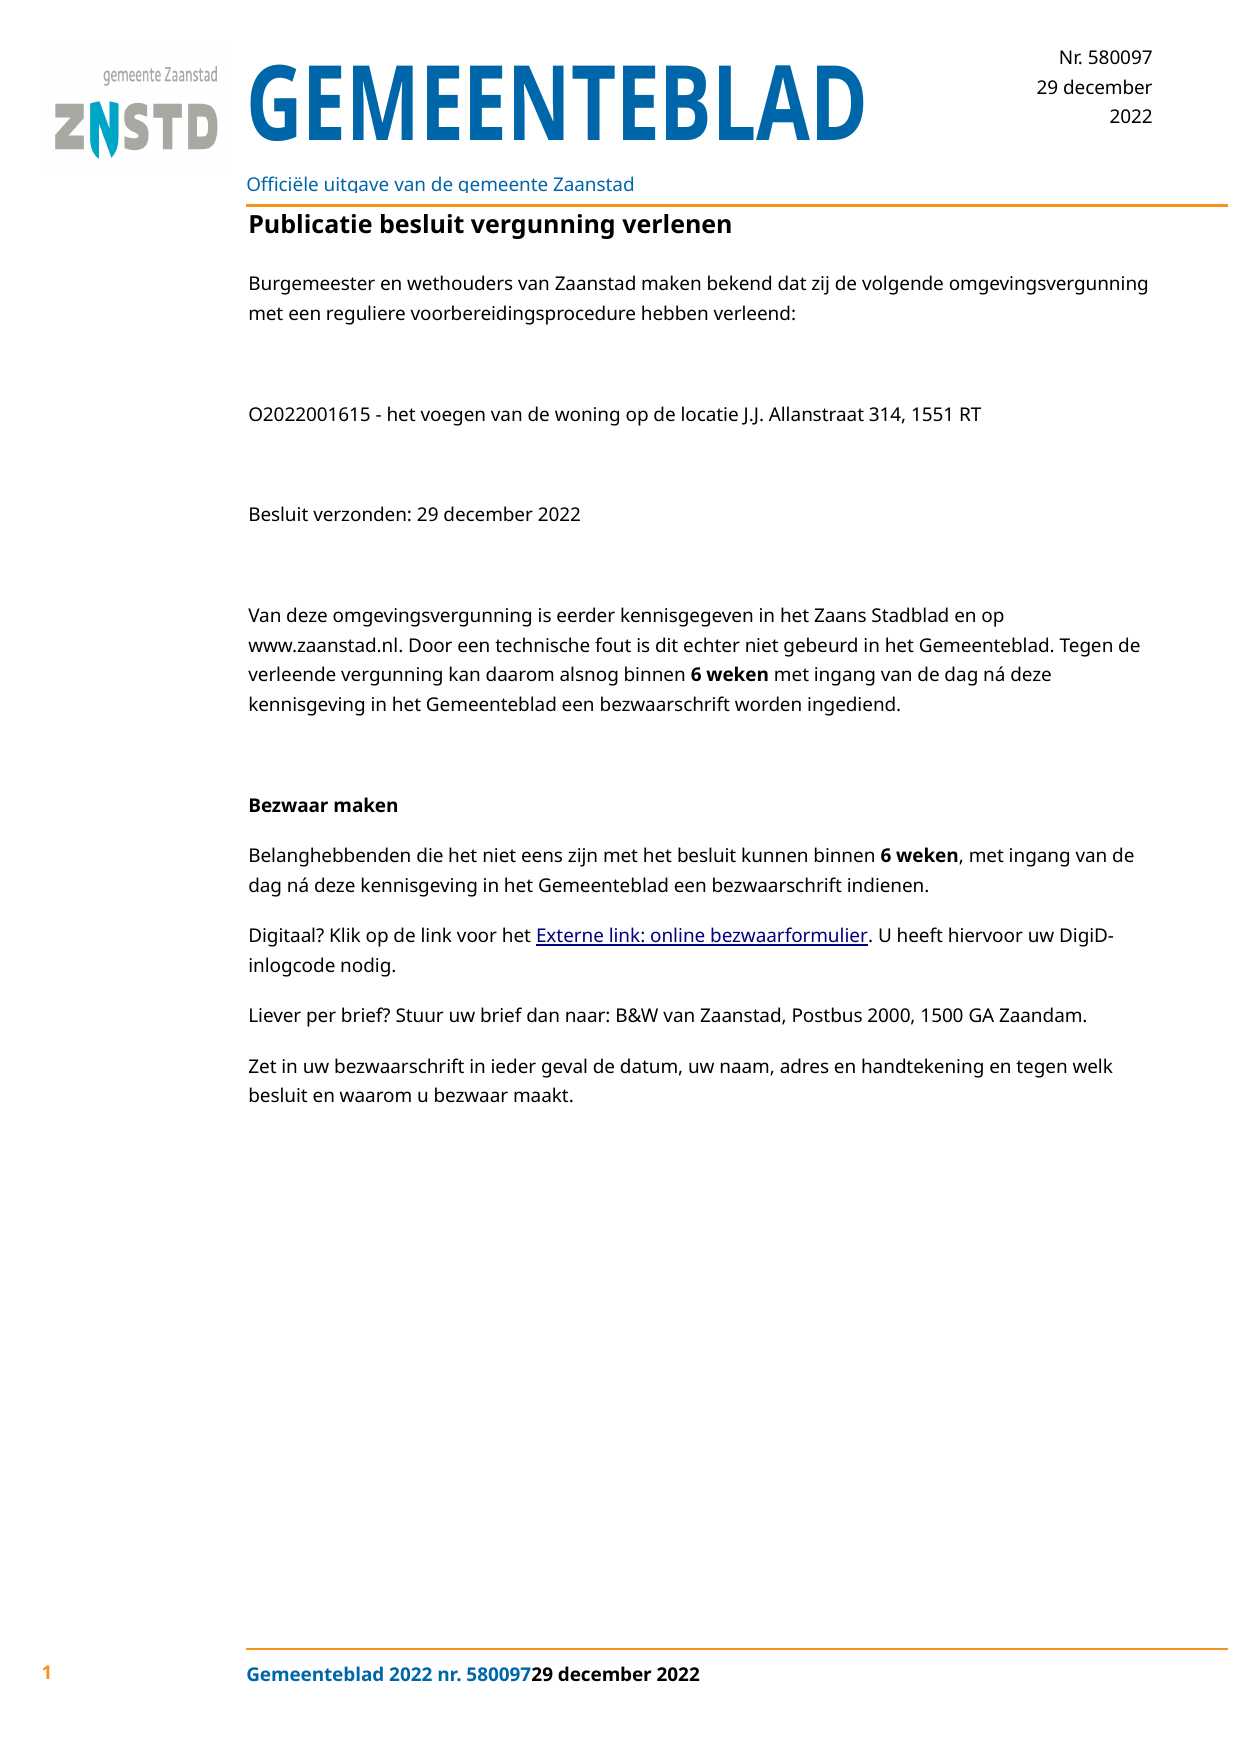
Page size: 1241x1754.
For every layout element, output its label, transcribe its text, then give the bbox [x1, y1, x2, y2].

text Burgemeester en wethouders van Zaanstad maken bekend dat zij de volgende omgevingsvergunning met een reguliere voorbereidingsprocedure hebben verleend: [248, 270, 1152, 326]
text Bezwaar maken [248, 792, 1152, 818]
text Digitaal? Klik op de link voor het Externe link: online bezwaarformulier. U heeft hiervoor uw DigiD-inlogcode nodig. [248, 922, 1152, 978]
text O2022001615 - het voegen van de woning op de locatie J.J. Allanstraat 314, 1551 RT [248, 401, 1152, 426]
text Van deze omgevingsvergunning is eerder kennisgegeven in het Zaans Stadblad en op www.zaanstad.nl. Door een technische fout is dit echter niet gebeurd in het Gemeenteblad. Tegen de verleende vergunning kan daarom alsnog binnen 6 weken met ingang van de dag ná deze kennisgeving in het Gemeenteblad een bezwaarschrift worden ingediend. [248, 602, 1152, 717]
text Besluit verzonden: 29 december 2022 [248, 502, 1152, 527]
text Belanghebbenden die het niet eens zijn met het besluit kunnen binnen 6 weken, met ingang van de dag ná deze kennisgeving in het Gemeenteblad een bezwaarschrift indienen. [248, 842, 1152, 898]
text Zet in uw bezwaarschrift in ieder geval de datum, uw naam, adres en handtekening en tegen welk besluit en waarom u bezwaar maakt. [248, 1053, 1152, 1108]
text Publicatie besluit vergunning verlenen [248, 207, 1152, 241]
text Liever per brief? Stuur uw brief dan naar: B&W van Zaanstad, Postbus 2000, 1500 GA Zaandam. [248, 1002, 1152, 1028]
picture [41, 47, 231, 172]
